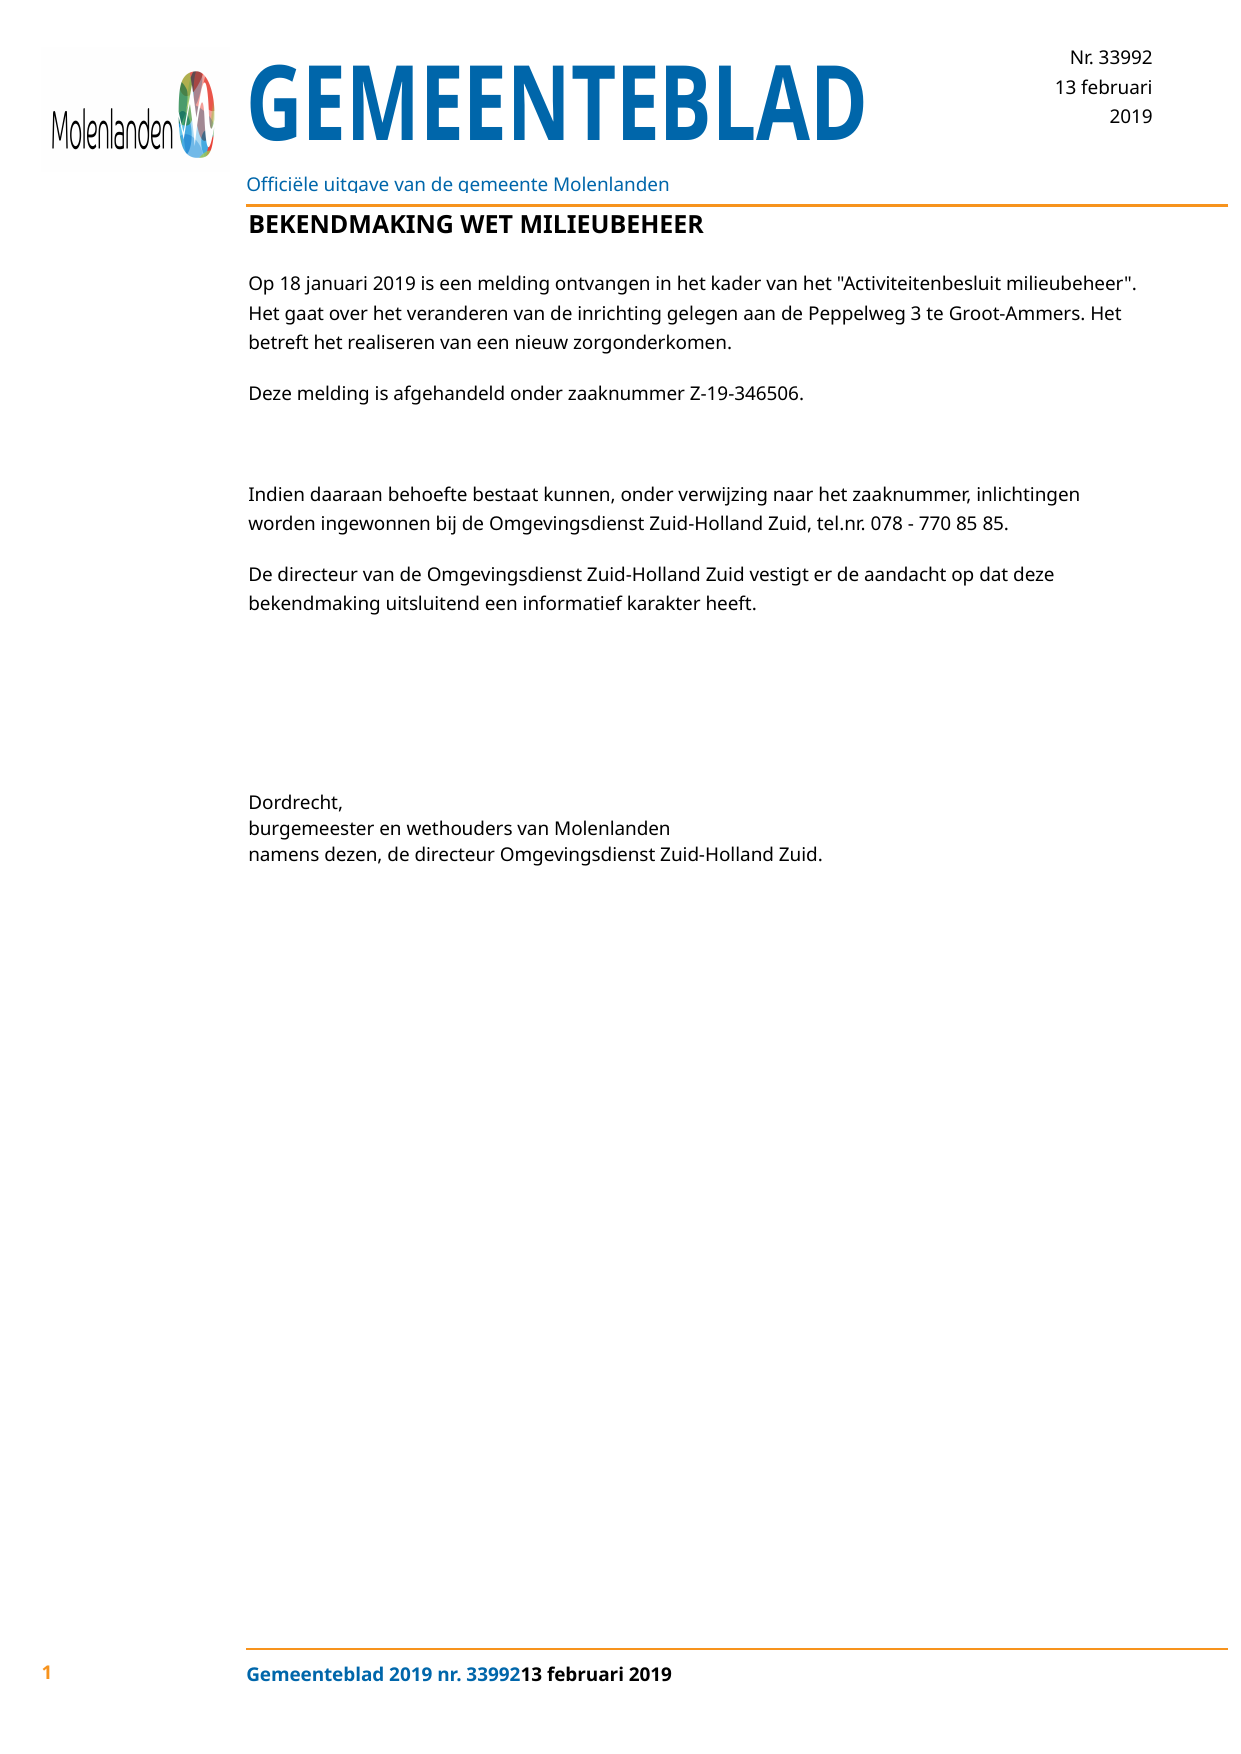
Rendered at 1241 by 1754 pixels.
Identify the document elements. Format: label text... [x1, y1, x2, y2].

text Indien daaraan behoefte bestaat kunnen, onder verwijzing naar het zaaknummer, inlichtingen worden ingewonnen bij de Omgevingsdienst Zuid-Holland Zuid, tel.nr. 078 - 770 85 85. [248, 481, 1152, 536]
text burgemeester en wethouders van Molenlanden [248, 815, 1152, 841]
text namens dezen, de directeur Omgevingsdienst Zuid-Holland Zuid. [248, 841, 1152, 867]
text De directeur van de Omgevingsdienst Zuid-Holland Zuid vestigt er de aandacht op dat deze bekendmaking uitsluitend een informatief karakter heeft. [248, 561, 1152, 616]
text Op 18 januari 2019 is een melding ontvangen in het kader van het "Activiteitenbesluit milieubeheer". Het gaat over het veranderen van de inrichting gelegen aan de Peppelweg 3 te Groot-Ammers. Het betreft het realiseren van een nieuw zorgonderkomen. [248, 270, 1152, 355]
text Dordrecht, [248, 789, 1152, 815]
text BEKENDMAKING WET MILIEUBEHEER [248, 207, 1152, 241]
text Deze melding is afgehandeld onder zaaknummer Z-19-346506. [248, 380, 1152, 406]
picture [41, 47, 231, 172]
